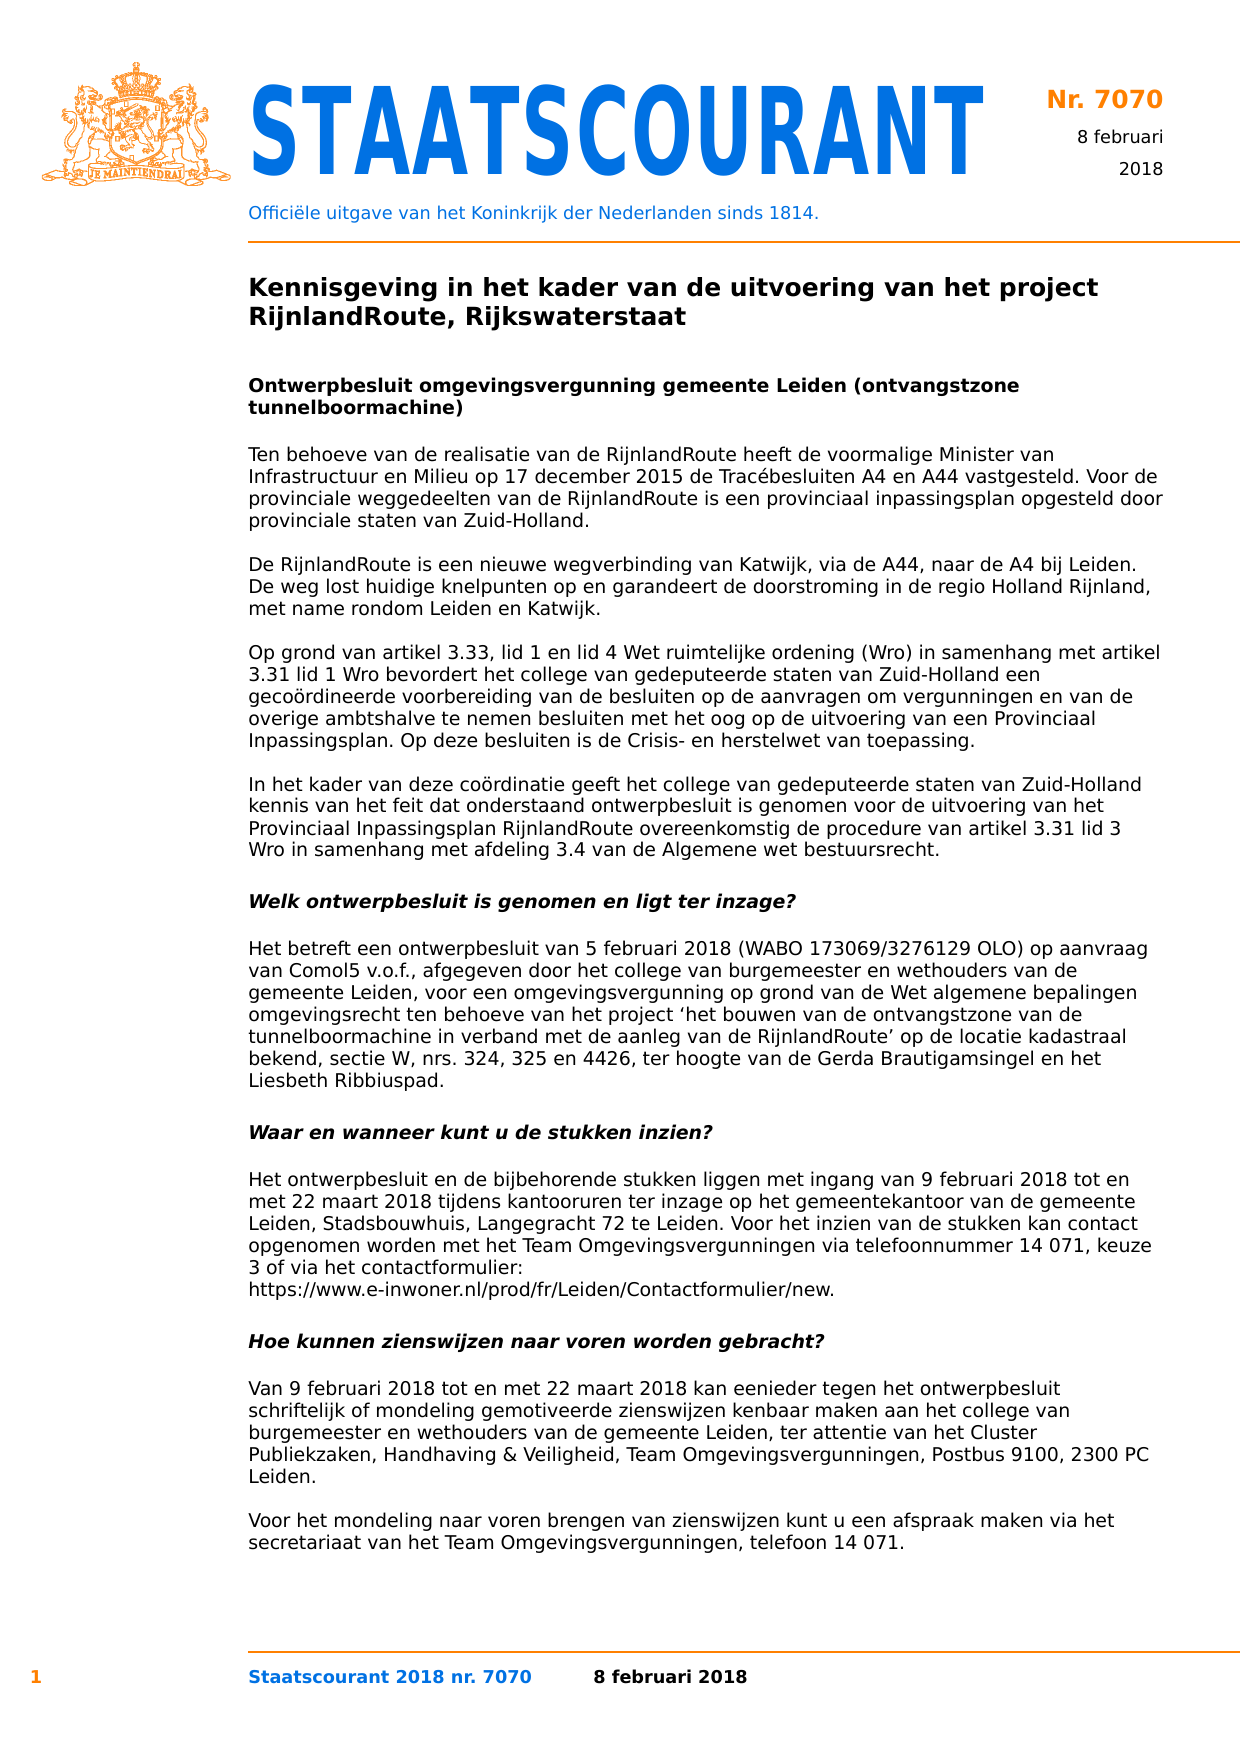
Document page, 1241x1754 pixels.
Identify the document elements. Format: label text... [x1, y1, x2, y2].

subtitle Hoe kunnen zienswijzen naar voren worden gebracht? [248, 1331, 1163, 1353]
picture [41, 62, 231, 186]
text https://www.e-inwoner.nl/prod/fr/Leiden/Contactformulier/new. [248, 1279, 1163, 1301]
table_cell Officiële uitgave van het Koninkrijk der Nederlanden sinds 1814. [248, 203, 1240, 241]
table_header STAATSCOURANT [248, 62, 998, 203]
table_header Nr. 7070 [998, 62, 1240, 121]
subtitle Kennisgeving in het kader van de uitvoering van het project RijnlandRoute, Rijkswaterstaat [248, 273, 1163, 331]
text Voor het mondeling naar voren brengen van zienswijzen kunt u een afspraak maken via het secretariaat van het Team Omgevingsvergunningen, telefoon 14 071. [248, 1510, 1163, 1554]
subtitle Ontwerpbesluit omgevingsvergunning gemeente Leiden (ontvangstzone tunnelboormachine) [248, 375, 1163, 419]
text Van 9 februari 2018 tot en met 22 maart 2018 kan eenieder tegen het ontwerpbesluit schriftelijk of mondeling gemotiveerde zienswijzen kenbaar maken aan het college van burgemeester en wethouders van de gemeente Leiden, ter attentie van het Cluster Publiekzaken, Handhaving & Veiligheid, Team Omgevingsvergunningen, Postbus 9100, 2300 PC Leiden. [248, 1378, 1163, 1488]
table_cell 2018 [998, 153, 1240, 203]
text Het betreft een ontwerpbesluit van 5 februari 2018 (WABO 173069/3276129 OLO) op aanvraag van Comol5 v.o.f., afgegeven door het college van burgemeester en wethouders van de gemeente Leiden, voor een omgevingsvergunning op grond van de Wet algemene bepalingen omgevingsrecht ten behoeve van het project ‘het bouwen van de ontvangstzone van de tunnelboormachine in verband met de aanleg van de RijnlandRoute’ op de locatie kadastraal bekend, sectie W, nrs. 324, 325 en 4426, ter hoogte van de Gerda Brautigamsingel en het Liesbeth Ribbiuspad. [248, 938, 1163, 1092]
table_header [25, 62, 248, 241]
subtitle Welk ontwerpbesluit is genomen en ligt ter inzage? [248, 891, 1163, 913]
subtitle Waar en wanneer kunt u de stukken inzien? [248, 1122, 1163, 1144]
text Het ontwerpbesluit en de bijbehorende stukken liggen met ingang van 9 februari 2018 tot en met 22 maart 2018 tijdens kantooruren ter inzage op het gemeentekantoor van de gemeente Leiden, Stadsbouwhuis, Langegracht 72 te Leiden. Voor het inzien van de stukken kan contact opgenomen worden met het Team Omgevingsvergunningen via telefoonnummer 14 071, keuze 3 of via het contactformulier: [248, 1169, 1163, 1279]
text In het kader van deze coördinatie geeft het college van gedeputeerde staten van Zuid-Holland kennis van het feit dat onderstaand ontwerpbesluit is genomen voor de uitvoering van het Provinciaal Inpassingsplan RijnlandRoute overeenkomstig de procedure van artikel 3.31 lid 3 Wro in samenhang met afdeling 3.4 van de Algemene wet bestuursrecht. [248, 773, 1163, 861]
table_cell 8 februari [998, 121, 1240, 153]
text Ten behoeve van de realisatie van de RijnlandRoute heeft de voormalige Minister van Infrastructuur en Milieu op 17 december 2015 de Tracébesluiten A4 en A44 vastgesteld. Voor de provinciale weggedeelten van de RijnlandRoute is een provinciaal inpassingsplan opgesteld door provinciale staten van Zuid-Holland. [248, 444, 1163, 532]
text De RijnlandRoute is een nieuwe wegverbinding van Katwijk, via de A44, naar de A4 bij Leiden. De weg lost huidige knelpunten op en garandeert de doorstroming in de regio Holland Rijnland, met name rondom Leiden en Katwijk. [248, 554, 1163, 620]
text Op grond van artikel 3.33, lid 1 en lid 4 Wet ruimtelijke ordening (Wro) in samenhang met artikel 3.31 lid 1 Wro bevordert het college van gedeputeerde staten van Zuid-Holland een gecoördineerde voorbereiding van de besluiten op de aanvragen om vergunningen en van de overige ambtshalve te nemen besluiten met het oog op de uitvoering van een Provinciaal Inpassingsplan. Op deze besluiten is de Crisis- en herstelwet van toepassing. [248, 642, 1163, 752]
